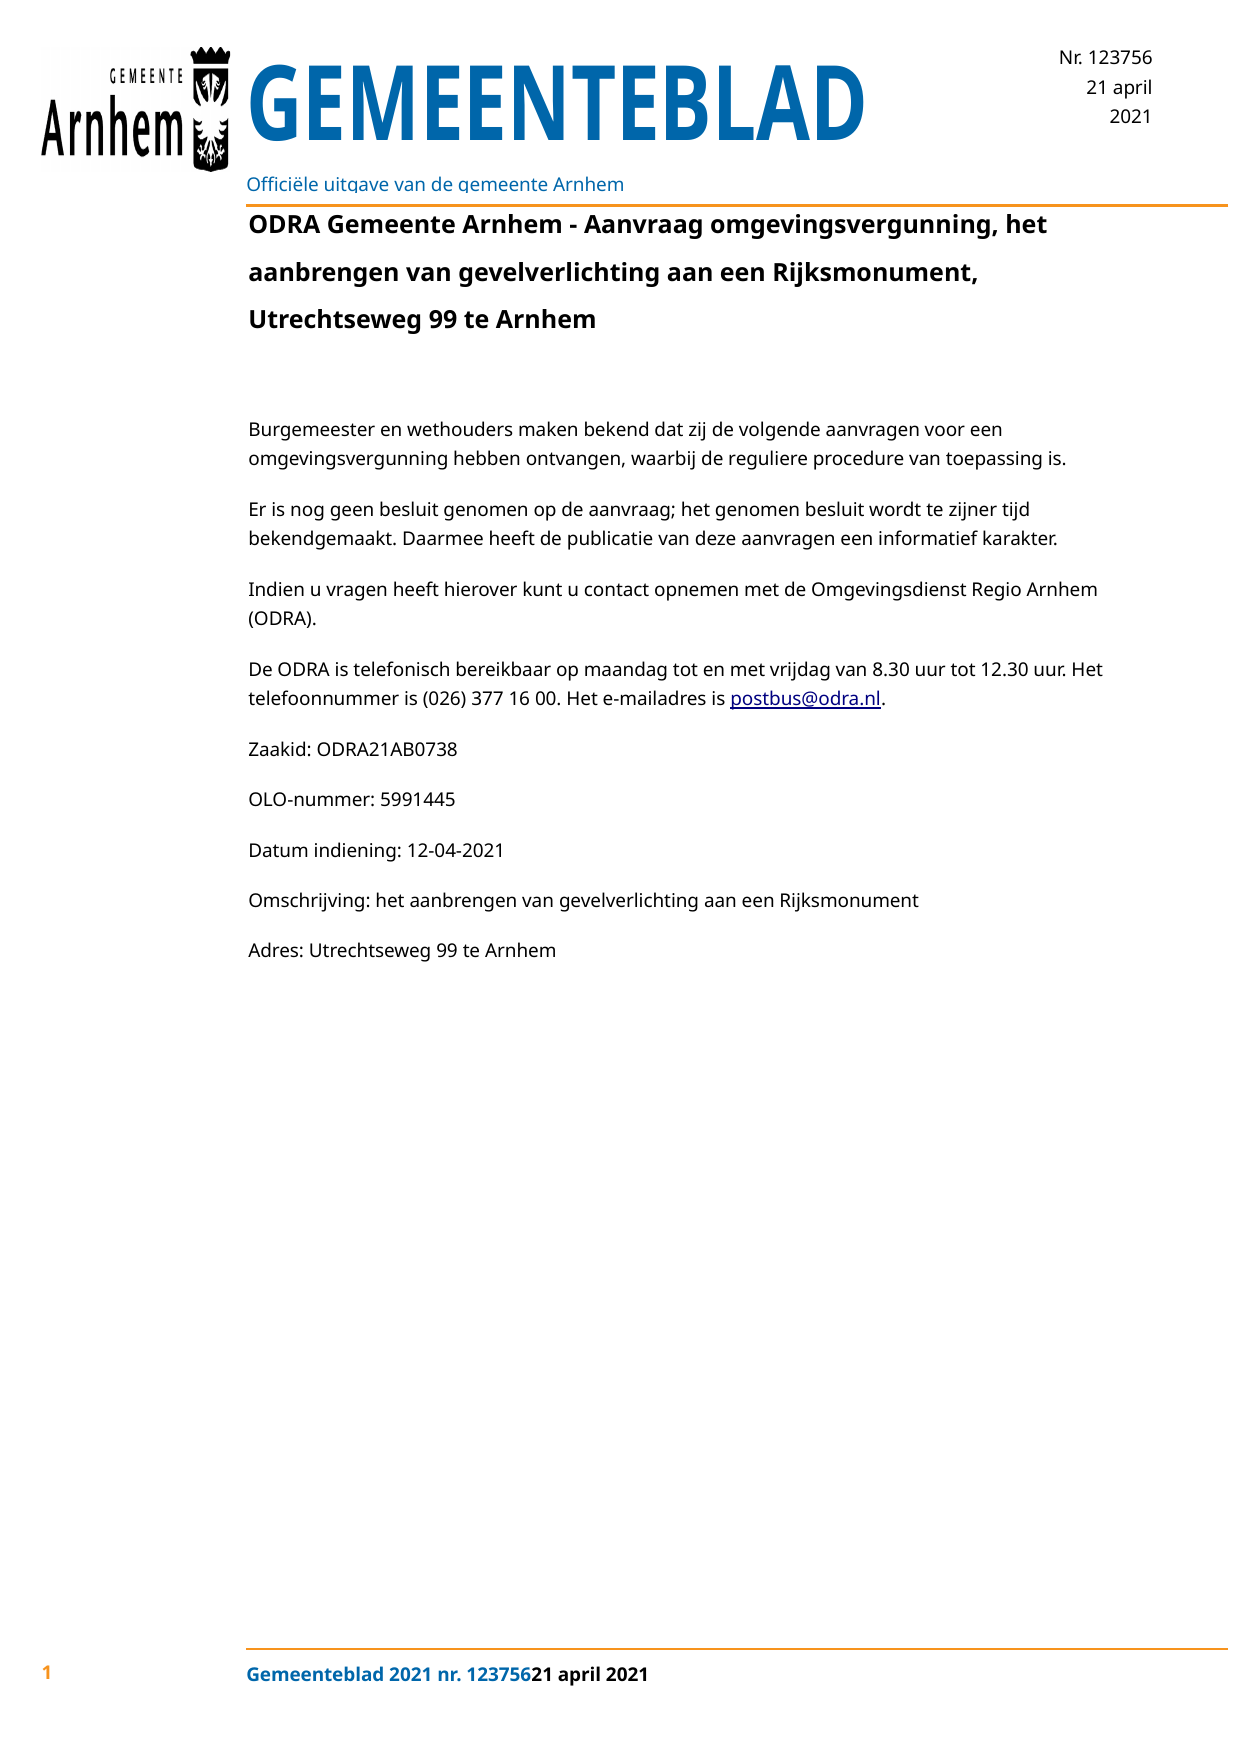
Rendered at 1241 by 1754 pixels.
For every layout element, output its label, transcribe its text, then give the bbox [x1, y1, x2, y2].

text Indien u vragen heeft hierover kunt u contact opnemen met de Omgevingsdienst Regio Arnhem (ODRA). [248, 576, 1152, 631]
text Burgemeester en wethouders maken bekend dat zij de volgende aanvragen voor een omgevingsvergunning hebben ontvangen, waarbij de reguliere procedure van toepassing is. [248, 416, 1152, 471]
text Zaakid: ODRA21AB0738 [248, 736, 1152, 762]
text Omschrijving: het aanbrengen van gevelverlichting aan een Rijksmonument [248, 887, 1152, 913]
text ODRA Gemeente Arnhem - Aanvraag omgevingsvergunning, het aanbrengen van gevelverlichting aan een Rijksmonument, Utrechtseweg 99 te Arnhem [248, 207, 1152, 336]
text De ODRA is telefonisch bereikbaar op maandag tot en met vrijdag van 8.30 uur tot 12.30 uur. Het telefoonnummer is (026) 377 16 00. Het e-mailadres is postbus@odra.nl. [248, 656, 1152, 711]
text Er is nog geen besluit genomen op de aanvraag; het genomen besluit wordt te zijner tijd bekendgemaakt. Daarmee heeft de publicatie van deze aanvragen een informatief karakter. [248, 496, 1152, 551]
text OLO-nummer: 5991445 [248, 786, 1152, 812]
picture [41, 47, 231, 172]
text Datum indiening: 12-04-2021 [248, 837, 1152, 862]
text Adres: Utrechtseweg 99 te Arnhem [248, 938, 1152, 963]
